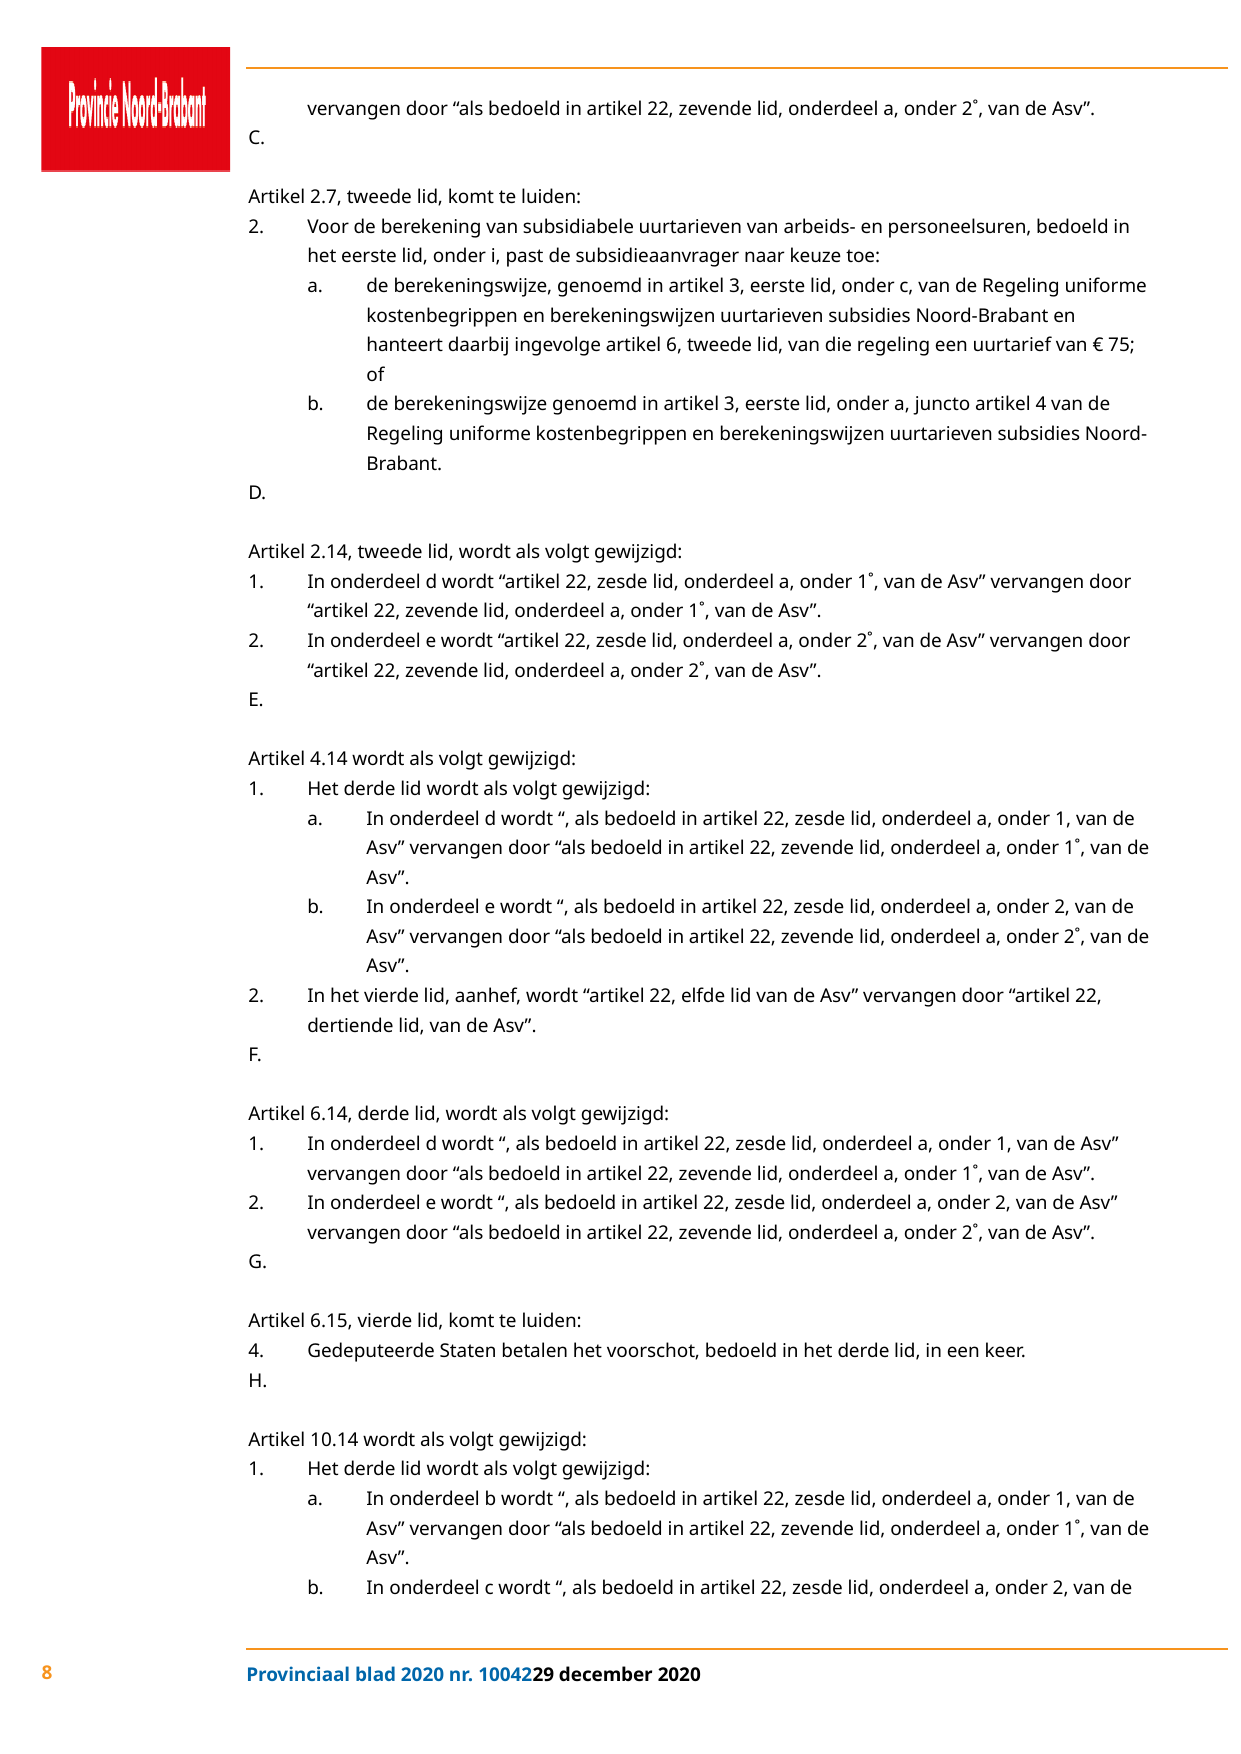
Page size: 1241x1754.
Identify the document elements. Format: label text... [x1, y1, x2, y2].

list In onderdeel e wordt “, als bedoeld in artikel 22, zesde lid, onderdeel a, onder 2, van de Asv” vervangen door “als bedoeld in artikel 22, zevende lid, onderdeel a, onder 2˚, van de Asv”. [248, 1189, 1152, 1245]
list de berekeningswijze genoemd in artikel 3, eerste lid, onder a, juncto artikel 4 van de Regeling uniforme kostenbegrippen en berekeningswijzen uurtarieven subsidies Noord-Brabant. [307, 391, 1152, 476]
list In het vierde lid, aanhef, wordt “artikel 22, elfde lid van de Asv” vervangen door “artikel 22, dertiende lid, van de Asv”. [248, 982, 1152, 1038]
text H. [248, 1367, 1152, 1393]
list In onderdeel d wordt “, als bedoeld in artikel 22, zesde lid, onderdeel a, onder 1, van de Asv” vervangen door “als bedoeld in artikel 22, zevende lid, onderdeel a, onder 1˚, van de Asv”. [248, 1130, 1152, 1186]
text D. [248, 479, 1152, 505]
list In onderdeel e wordt “, als bedoeld in artikel 22, zesde lid, onderdeel a, onder 2, van de Asv” vervangen door “als bedoeld in artikel 22, zevende lid, onderdeel a, onder 2˚, van de Asv”. [307, 893, 1152, 978]
picture [41, 47, 231, 172]
text E. [248, 686, 1152, 712]
text G. [248, 1248, 1152, 1274]
list vervangen door “als bedoeld in artikel 22, zevende lid, onderdeel a, onder 2˚, van de Asv”. [248, 95, 1152, 121]
list In onderdeel d wordt “, als bedoeld in artikel 22, zesde lid, onderdeel a, onder 1, van de Asv” vervangen door “als bedoeld in artikel 22, zevende lid, onderdeel a, onder 1˚, van de Asv”. [307, 805, 1152, 890]
list In onderdeel b wordt “, als bedoeld in artikel 22, zesde lid, onderdeel a, onder 1, van de Asv” vervangen door “als bedoeld in artikel 22, zevende lid, onderdeel a, onder 1˚, van de Asv”. [307, 1485, 1152, 1570]
list Het derde lid wordt als volgt gewijzigd: [248, 1456, 1152, 1481]
text Artikel 2.14, tweede lid, wordt als volgt gewijzigd: [248, 538, 1152, 564]
text Artikel 4.14 wordt als volgt gewijzigd: [248, 746, 1152, 771]
text F. [248, 1041, 1152, 1067]
list In onderdeel c wordt “, als bedoeld in artikel 22, zesde lid, onderdeel a, onder 2, van de [307, 1574, 1152, 1600]
list de berekeningswijze, genoemd in artikel 3, eerste lid, onder c, van de Regeling uniforme kostenbegrippen en berekeningswijzen uurtarieven subsidies Noord-Brabant en hanteert daarbij ingevolge artikel 6, tweede lid, van die regeling een uurtarief van € 75; of [307, 272, 1152, 387]
list In onderdeel e wordt “artikel 22, zesde lid, onderdeel a, onder 2˚, van de Asv” vervangen door “artikel 22, zevende lid, onderdeel a, onder 2˚, van de Asv”. [248, 627, 1152, 683]
text Artikel 6.15, vierde lid, komt te luiden: [248, 1308, 1152, 1333]
list Gedeputeerde Staten betalen het voorschot, bedoeld in het derde lid, in een keer. [248, 1337, 1152, 1363]
text Artikel 10.14 wordt als volgt gewijzigd: [248, 1426, 1152, 1452]
list In onderdeel d wordt “artikel 22, zesde lid, onderdeel a, onder 1˚, van de Asv” vervangen door “artikel 22, zevende lid, onderdeel a, onder 1˚, van de Asv”. [248, 568, 1152, 623]
list Voor de berekening van subsidiabele uurtarieven van arbeids- en personeelsuren, bedoeld in het eerste lid, onder i, past de subsidieaanvrager naar keuze toe: [248, 213, 1152, 268]
text C. [248, 124, 1152, 150]
text Artikel 6.14, derde lid, wordt als volgt gewijzigd: [248, 1101, 1152, 1126]
list Het derde lid wordt als volgt gewijzigd: [248, 775, 1152, 801]
text Artikel 2.7, tweede lid, komt te luiden: [248, 183, 1152, 209]
